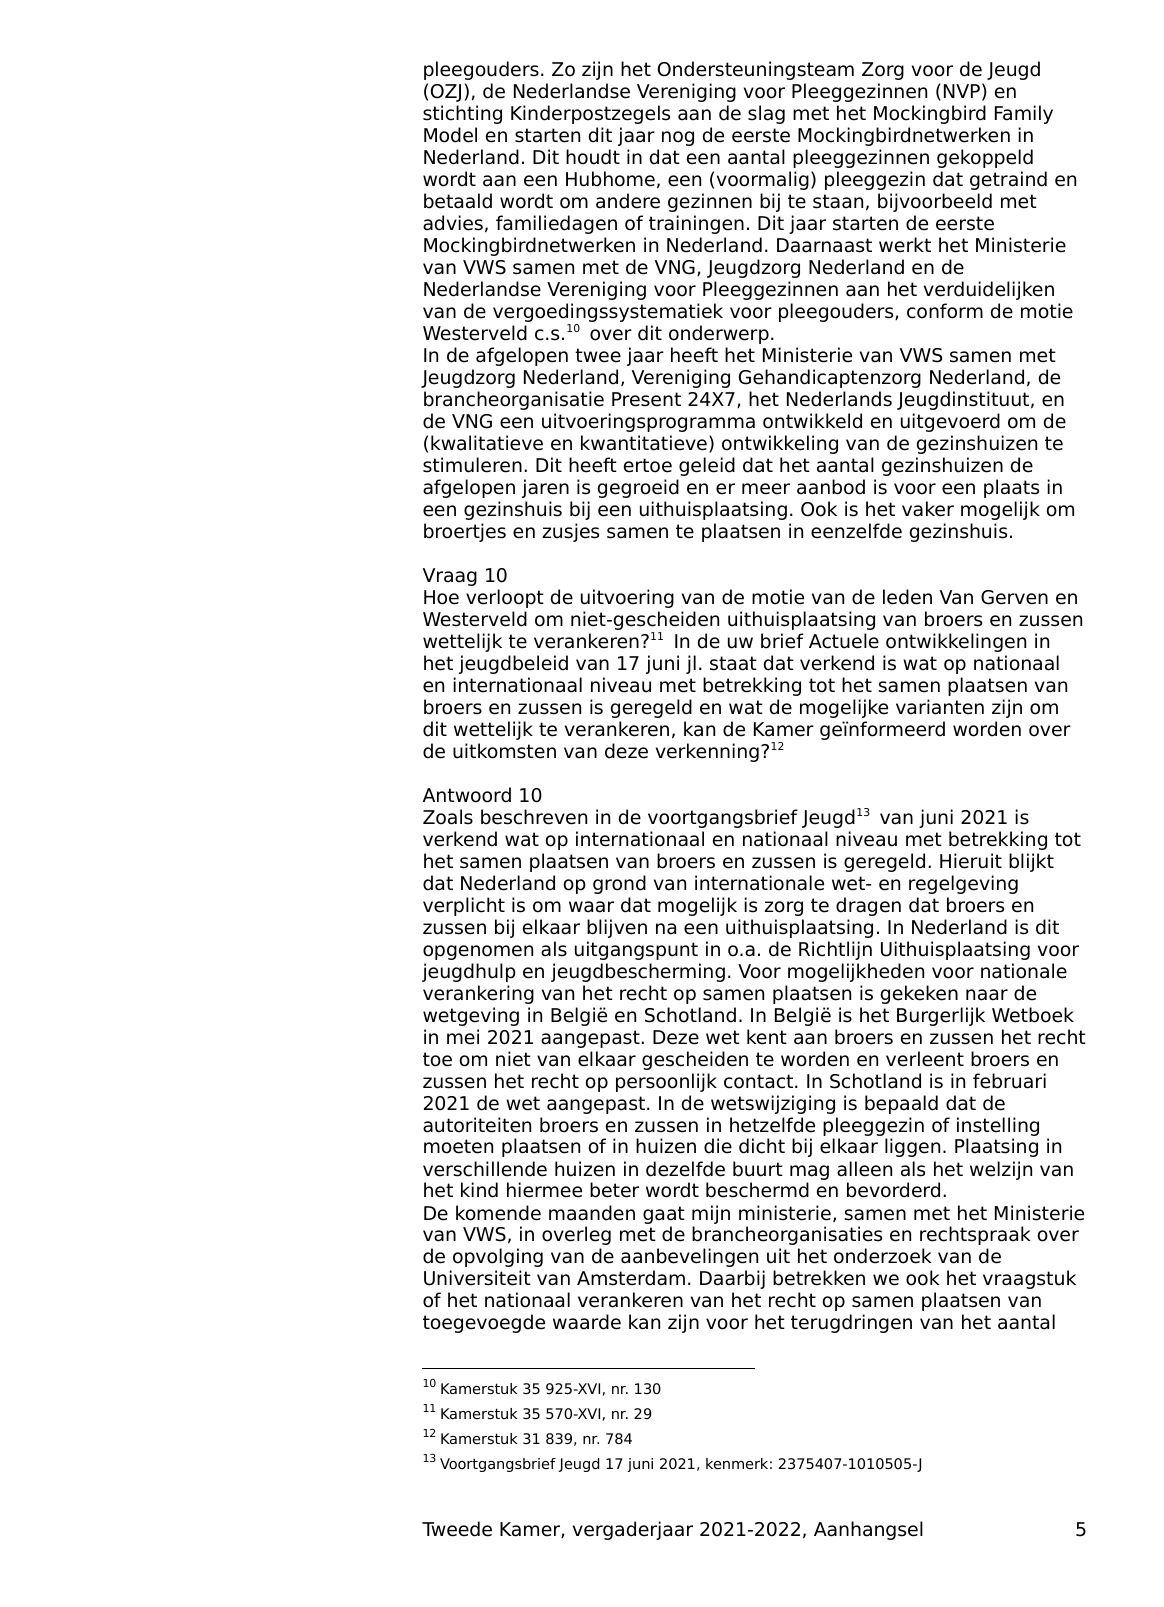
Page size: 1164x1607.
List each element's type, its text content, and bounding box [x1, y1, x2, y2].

text Zoals beschreven in de voortgangsbrief Jeugd van juni 2021 is verkend wat op internationaal en nationaal niveau met betrekking tot het samen plaatsen van broers en zussen is geregeld. Hieruit blijkt dat Nederland op grond van internationale wet- en regelgeving verplicht is om waar dat mogelijk is zorg te dragen dat broers en zussen bij elkaar blijven na een uithuisplaatsing. In Nederland is dit opgenomen als uitgangspunt in o.a. de Richtlijn Uithuisplaatsing voor jeugdhulp en jeugdbescherming. Voor mogelijkheden voor nationale verankering van het recht op samen plaatsen is gekeken naar de wetgeving in België en Schotland. In België is het Burgerlijk Wetboek in mei 2021 aangepast. Deze wet kent aan broers en zussen het recht toe om niet van elkaar gescheiden te worden en verleent broers en zussen het recht op persoonlijk contact. In Schotland is in februari 2021 de wet aangepast. In de wetswijziging is bepaald dat de autoriteiten broers en zussen in hetzelfde pleeggezin of instelling moeten plaatsen of in huizen die dicht bij elkaar liggen. Plaatsing in verschillende huizen in dezelfde buurt mag alleen als het welzijn van het kind hiermee beter wordt beschermd en bevorderd. [422, 807, 1087, 1202]
text Kamerstuk 31 839, nr. 784 [422, 1427, 1087, 1449]
text Hoe verloopt de uitvoering van de motie van de leden Van Gerven en Westerveld om niet-gescheiden uithuisplaatsing van broers en zussen wettelijk te verankeren? In de uw brief Actuele ontwikkelingen in het jeugdbeleid van 17 juni jl. staat dat verkend is wat op nationaal en internationaal niveau met betrekking tot het samen plaatsen van broers en zussen is geregeld en wat de mogelijke varianten zijn om dit wettelijk te verankeren, kan de Kamer geïnformeerd worden over de uitkomsten van deze verkenning? [422, 587, 1087, 763]
text In de afgelopen twee jaar heeft het Ministerie van VWS samen met Jeugdzorg Nederland, Vereniging Gehandicaptenzorg Nederland, de brancheorganisatie Present 24X7, het Nederlands Jeugdinstituut, en de VNG een uitvoeringsprogramma ontwikkeld en uitgevoerd om de (kwalitatieve en kwantitatieve) ontwikkeling van de gezinshuizen te stimuleren. Dit heeft ertoe geleid dat het aantal gezinshuizen de afgelopen jaren is gegroeid en er meer aanbod is voor een plaats in een gezinshuis bij een uithuisplaatsing. Ook is het vaker mogelijk om broertjes en zusjes samen te plaatsen in eenzelfde gezinshuis. [422, 345, 1087, 543]
text Antwoord 10 [422, 785, 1087, 807]
text Voortgangsbrief Jeugd 17 juni 2021, kenmerk: 2375407-1010505-J [422, 1452, 1087, 1474]
text Kamerstuk 35 925-XVI, nr. 130 [422, 1377, 1087, 1399]
text De komende maanden gaat mijn ministerie, samen met het Ministerie van VWS, in overleg met de brancheorganisaties en rechtspraak over de opvolging van de aanbevelingen uit het onderzoek van de Universiteit van Amsterdam. Daarbij betrekken we ook het vraagstuk of het nationaal verankeren van het recht op samen plaatsen van toegevoegde waarde kan zijn voor het terugdringen van het aantal [422, 1202, 1087, 1334]
text pleegouders. Zo zijn het Ondersteuningsteam Zorg voor de Jeugd (OZJ), de Nederlandse Vereniging voor Pleeggezinnen (NVP) en stichting Kinderpostzegels aan de slag met het Mockingbird Family Model en starten dit jaar nog de eerste Mockingbirdnetwerken in Nederland. Dit houdt in dat een aantal pleeggezinnen gekoppeld wordt aan een Hubhome, een (voormalig) pleeggezin dat getraind en betaald wordt om andere gezinnen bij te staan, bijvoorbeeld met advies, familiedagen of trainingen. Dit jaar starten de eerste Mockingbirdnetwerken in Nederland. Daarnaast werkt het Ministerie van VWS samen met de VNG, Jeugdzorg Nederland en de Nederlandse Vereniging voor Pleeggezinnen aan het verduidelijken van de vergoedingssystematiek voor pleegouders, conform de motie Westerveld c.s. over dit onderwerp. [422, 59, 1087, 345]
text Kamerstuk 35 570-XVI, nr. 29 [422, 1402, 1087, 1424]
text Vraag 10 [422, 565, 1087, 587]
